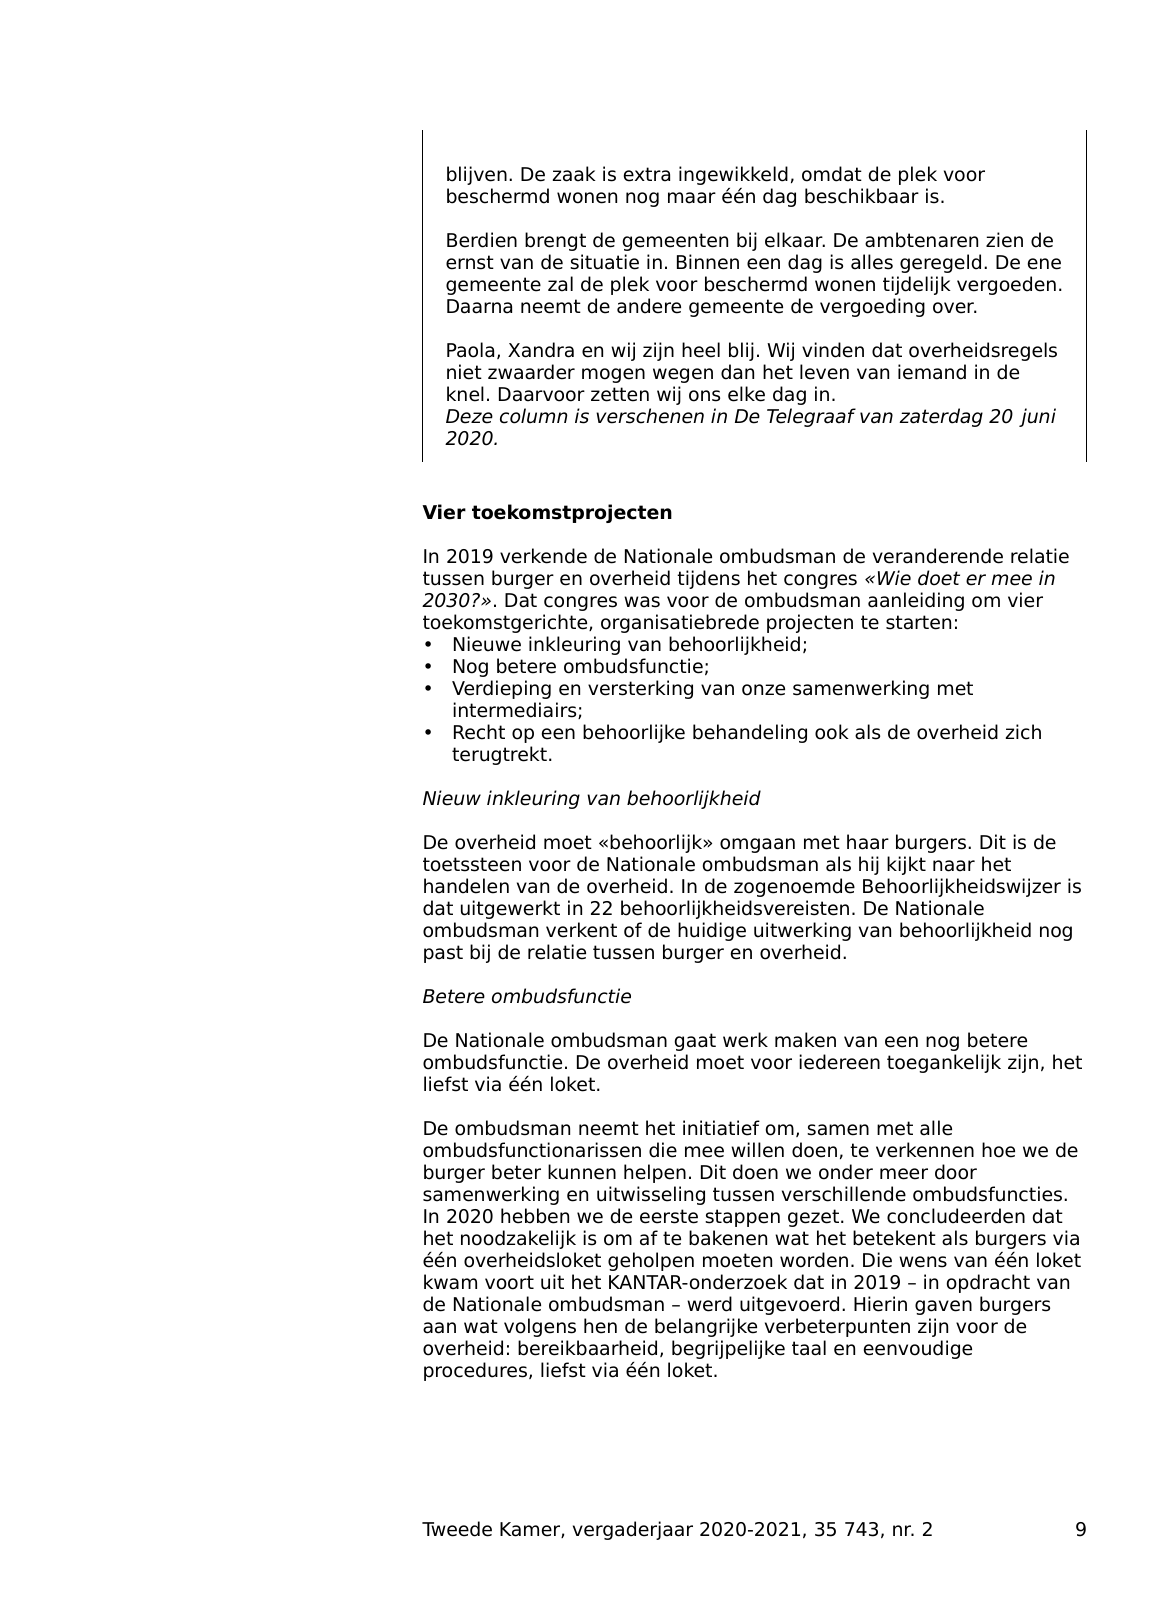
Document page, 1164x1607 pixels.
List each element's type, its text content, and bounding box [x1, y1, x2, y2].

subtitle Vier toekomstprojecten [422, 502, 1087, 524]
text In 2019 verkende de Nationale ombudsman de veranderende relatie tussen burger en overheid tijdens het congres «Wie doet er mee in 2030?». Dat congres was voor de ombudsman aanleiding om vier toekomstgerichte, organisatiebrede projecten te starten: [422, 546, 1087, 634]
text In 2020 hebben we de eerste stappen gezet. We concludeerden dat het noodzakelijk is om af te bakenen wat het betekent als burgers via één overheidsloket geholpen moeten worden. Die wens van één loket kwam voort uit het KANTAR-onderzoek dat in 2019 – in opdracht van de Nationale ombudsman – werd uitgevoerd. Hierin gaven burgers aan wat volgens hen de belangrijke verbeterpunten zijn voor de overheid: bereikbaarheid, begrijpelijke taal en eenvoudige procedures, liefst via één loket. [422, 1206, 1087, 1382]
text • Recht op een behoorlijke behandeling ook als de overheid zich terugtrekt. [422, 722, 1087, 766]
subtitle Nieuw inkleuring van behoorlijkheid [422, 788, 1087, 810]
text De Nationale ombudsman gaat werk maken van een nog betere ombudsfunctie. De overheid moet voor iedereen toegankelijk zijn, het liefst via één loket. [422, 1030, 1087, 1096]
table_header blijven. De zaak is extra ingewikkeld, omdat de plek voor beschermd wonen nog maar één dag beschikbaar is. Berdien brengt de gemeenten bij elkaar. De ambtenaren zien de ernst van de situatie in. Binnen een dag is alles geregeld. De ene gemeente zal de plek voor beschermd wonen tijdelijk vergoeden. Daarna neemt de andere gemeente de vergoeding over. Paola, Xandra en wij zijn heel blij. Wij vinden dat overheidsregels niet zwaarder mogen wegen dan het leven van iemand in de knel. Daarvoor zetten wij ons elke dag in. Deze column is verschenen in De Telegraaf van zaterdag 20 juni 2020. [423, 130, 1086, 462]
text De ombudsman neemt het initiatief om, samen met alle ombudsfunctionarissen die mee willen doen, te verkennen hoe we de burger beter kunnen helpen. Dit doen we onder meer door samenwerking en uitwisseling tussen verschillende ombudsfuncties. [422, 1118, 1087, 1206]
text • Verdieping en versterking van onze samenwerking met intermediairs; [422, 678, 1087, 722]
text • Nieuwe inkleuring van behoorlijkheid; [422, 634, 1087, 656]
text De overheid moet «behoorlijk» omgaan met haar burgers. Dit is de toetssteen voor de Nationale ombudsman als hij kijkt naar het handelen van de overheid. In de zogenoemde Behoorlijkheidswijzer is dat uitgewerkt in 22 behoorlijkheidsvereisten. De Nationale ombudsman verkent of de huidige uitwerking van behoorlijkheid nog past bij de relatie tussen burger en overheid. [422, 832, 1087, 964]
text • Nog betere ombudsfunctie; [422, 656, 1087, 678]
subtitle Betere ombudsfunctie [422, 986, 1087, 1008]
